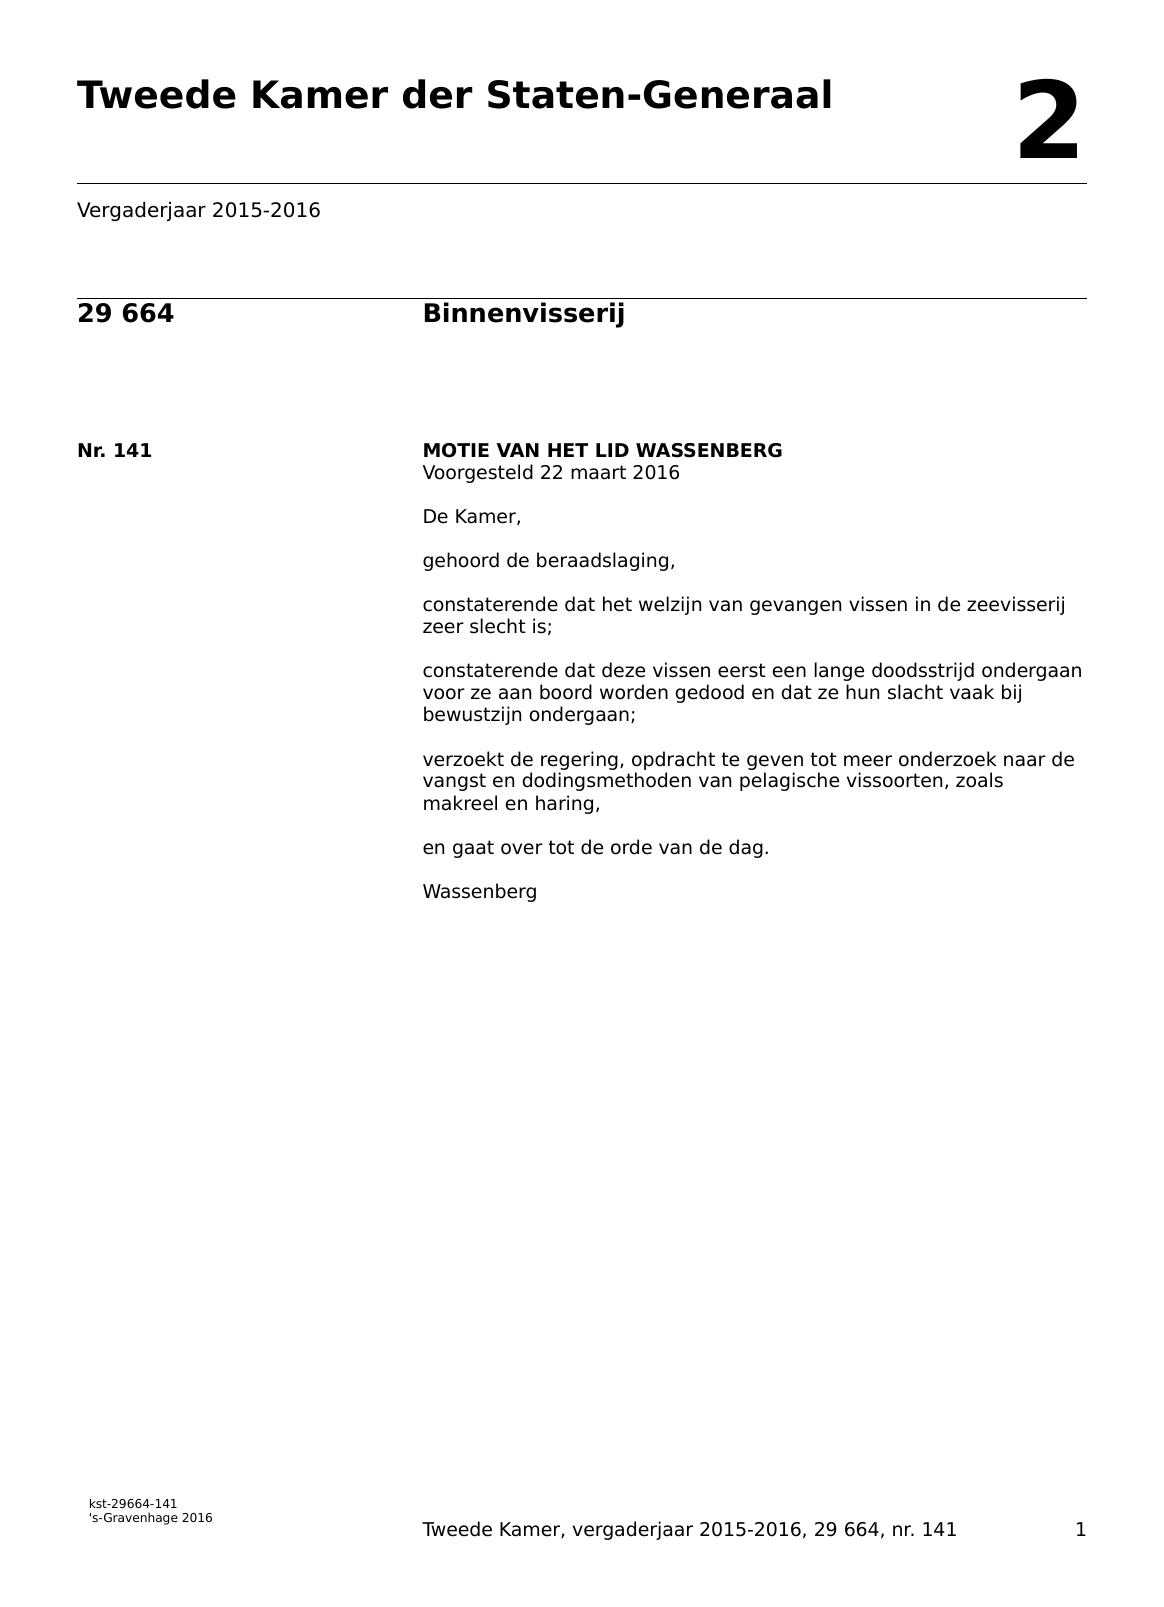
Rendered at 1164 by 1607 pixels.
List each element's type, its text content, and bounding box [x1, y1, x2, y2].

text en gaat over tot de orde van de dag. [422, 837, 1087, 858]
subtitle Nr. 141 MOTIE VAN HET LID WASSENBERG [77, 440, 1087, 462]
text Voorgesteld 22 maart 2016 [422, 462, 1087, 484]
text De Kamer, [422, 506, 1087, 528]
table_cell Vergaderjaar 2015-2016 [77, 184, 1087, 298]
subtitle 29 664 Binnenvisserij [77, 299, 1087, 329]
text verzoekt de regering, opdracht te geven tot meer onderzoek naar de vangst en dodingsmethoden van pelagische vissoorten, zoals makreel en haring, [422, 748, 1087, 814]
text kst-29664-141 [88, 1497, 323, 1511]
text Wassenberg [422, 881, 1087, 903]
table_header Tweede Kamer der Staten-Generaal [77, 59, 886, 183]
text constaterende dat het welzijn van gevangen vissen in de zeevisserij zeer slecht is; [422, 594, 1087, 638]
text gehoord de beraadslaging, [422, 550, 1087, 572]
text constaterende dat deze vissen eerst een lange doodsstrijd ondergaan voor ze aan boord worden gedood en dat ze hun slacht vaak bij bewustzijn ondergaan; [422, 660, 1087, 726]
table_header 2 [886, 59, 1087, 183]
text 's-Gravenhage 2016 [88, 1511, 323, 1525]
